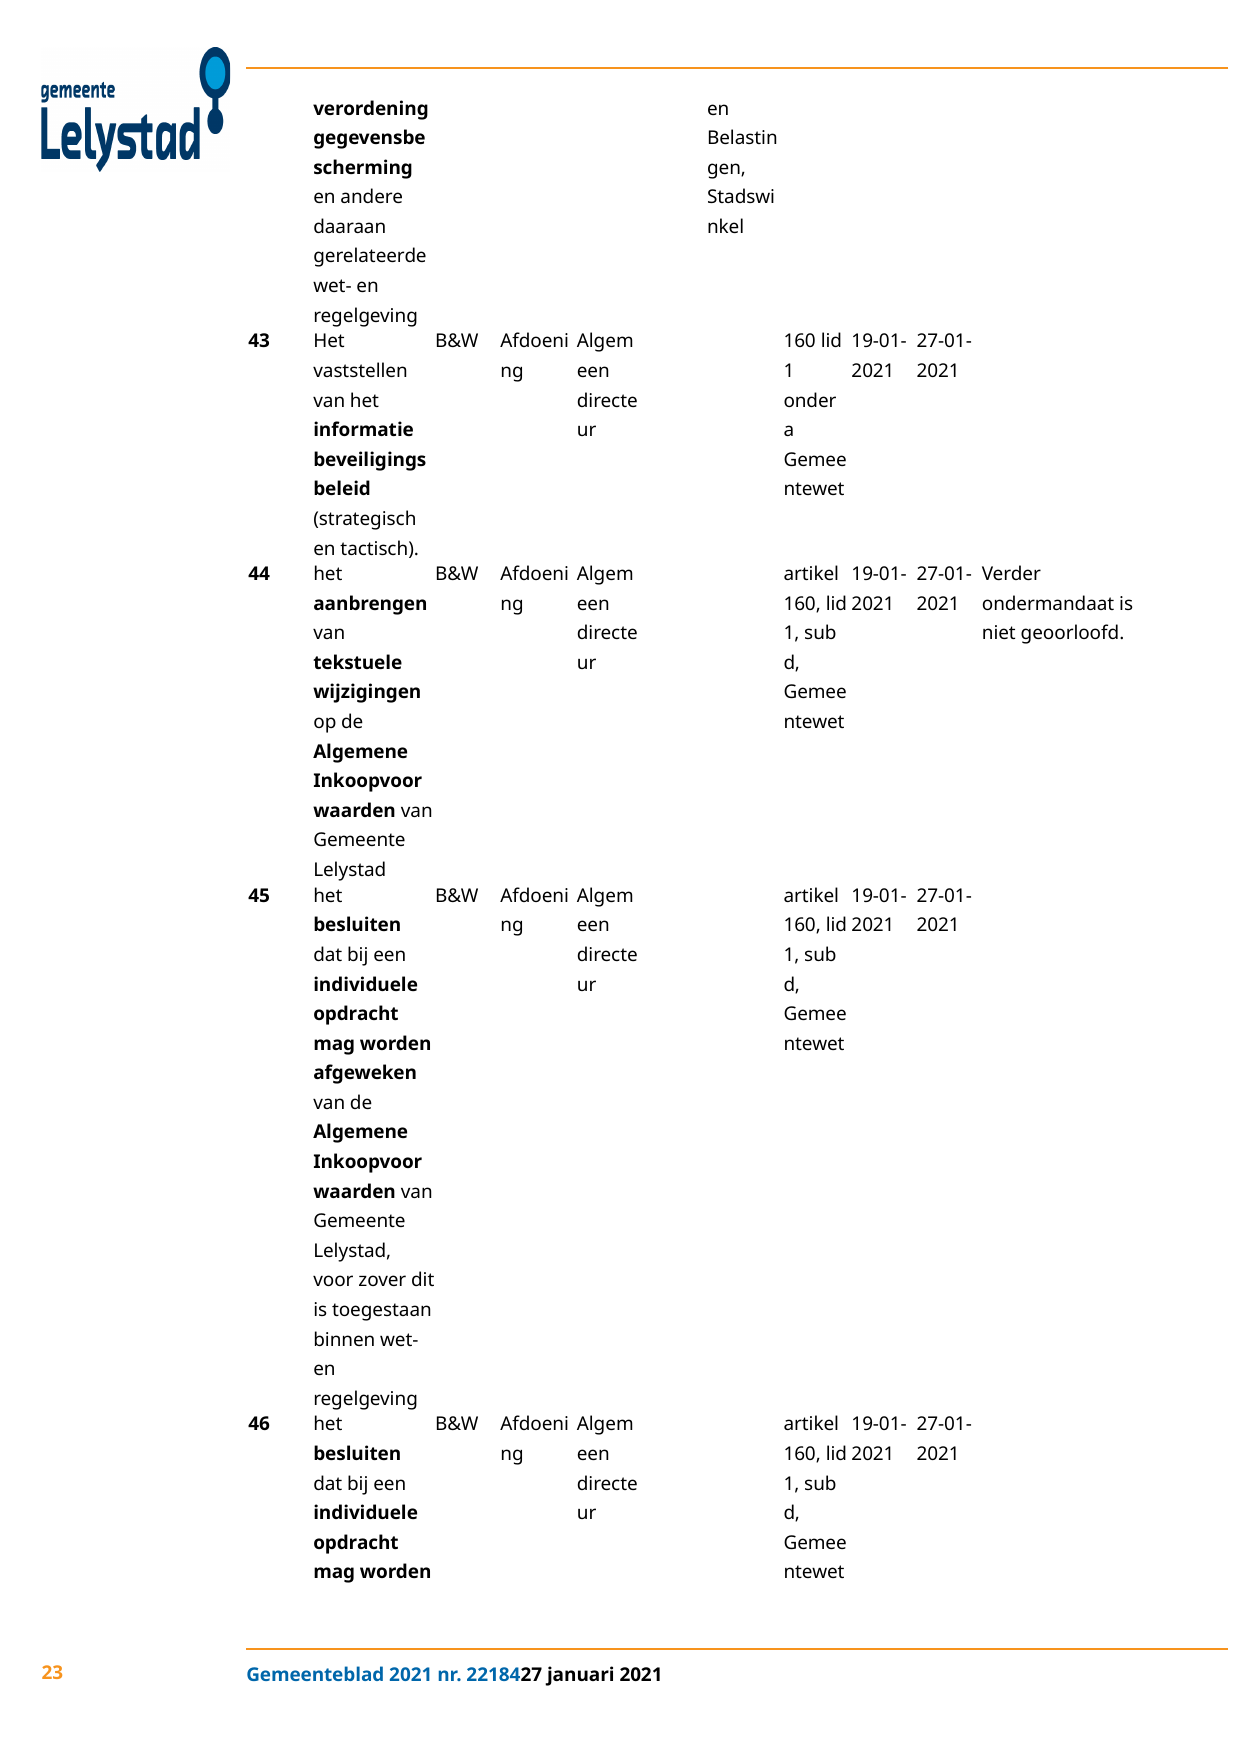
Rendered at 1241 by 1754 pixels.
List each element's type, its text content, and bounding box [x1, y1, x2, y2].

table_cell Algemeen directeur [577, 328, 642, 560]
table_cell 19-01-2021 [851, 328, 916, 560]
table_cell [642, 882, 707, 1411]
table_cell [707, 1411, 783, 1584]
table_cell het aanbrengen van tekstuele wijzigingen op de Algemene Inkoopvoorwaarden van Gemeente Lelystad [313, 560, 435, 882]
table_cell 44 [248, 560, 313, 882]
table_cell [707, 560, 783, 882]
table_cell [642, 1411, 707, 1584]
table_cell artikel 160, lid 1, sub d, Gemeentewet [783, 1411, 851, 1584]
table_cell [982, 328, 1152, 560]
table_cell 27-01-2021 [916, 1411, 982, 1584]
table_cell 27-01-2021 [916, 560, 982, 882]
table_cell 45 [248, 882, 313, 1411]
table_cell Afdoening [500, 328, 577, 560]
table_cell 46 [248, 1411, 313, 1584]
table_cell artikel 160, lid 1, sub d, Gemeentewet [783, 560, 851, 882]
table_cell [982, 882, 1152, 1411]
table_cell [577, 95, 642, 328]
table_cell B&W [435, 560, 500, 882]
table_cell [783, 95, 851, 328]
table_cell 43 [248, 328, 313, 560]
table_cell het besluiten dat bij een individuele opdracht mag worden [313, 1411, 435, 1584]
picture [41, 47, 231, 172]
table_cell [642, 560, 707, 882]
table_cell Het vaststellen van het informatie beveiligingsbeleid (strategisch en tactisch). [313, 328, 435, 560]
table_cell Algemeen directeur [577, 882, 642, 1411]
table_cell [500, 95, 577, 328]
table_cell B&W [435, 1411, 500, 1584]
table_cell B&W [435, 882, 500, 1411]
table_cell [982, 95, 1152, 328]
table_cell Afdoening [500, 882, 577, 1411]
table_cell [707, 882, 783, 1411]
table_cell Verder ondermandaat is niet geoorloofd. [982, 560, 1152, 882]
table_cell artikel 160, lid 1, sub d, Gemeentewet [783, 882, 851, 1411]
table_cell Algemeen directeur [577, 560, 642, 882]
table_cell verordening gegevensbescherming en andere daaraan gerelateerde wet- en regelgeving [313, 95, 435, 328]
table_cell het besluiten dat bij een individuele opdracht mag worden afgeweken van de Algemene Inkoopvoorwaarden van Gemeente Lelystad, voor zover dit is toegestaan binnen wet- en regelgeving [313, 882, 435, 1411]
table_cell 27-01-2021 [916, 882, 982, 1411]
table_cell Afdoening [500, 1411, 577, 1584]
table_cell [707, 328, 783, 560]
table_cell 19-01-2021 [851, 560, 916, 882]
table_cell [642, 328, 707, 560]
table_cell [916, 95, 982, 328]
table_cell B&W [435, 328, 500, 560]
table_cell 160 lid 1 onder a Gemeentewet [783, 328, 851, 560]
table_cell [982, 1411, 1152, 1584]
table_cell [435, 95, 500, 328]
table_cell en Belastingen, Stadswinkel [707, 95, 783, 328]
table_cell [851, 95, 916, 328]
table_cell Afdoening [500, 560, 577, 882]
table_cell [248, 95, 313, 328]
table_cell 27-01-2021 [916, 328, 982, 560]
table_cell 19-01-2021 [851, 1411, 916, 1584]
table_cell Algemeen directeur [577, 1411, 642, 1584]
table_cell 19-01-2021 [851, 882, 916, 1411]
table_cell [642, 95, 707, 328]
